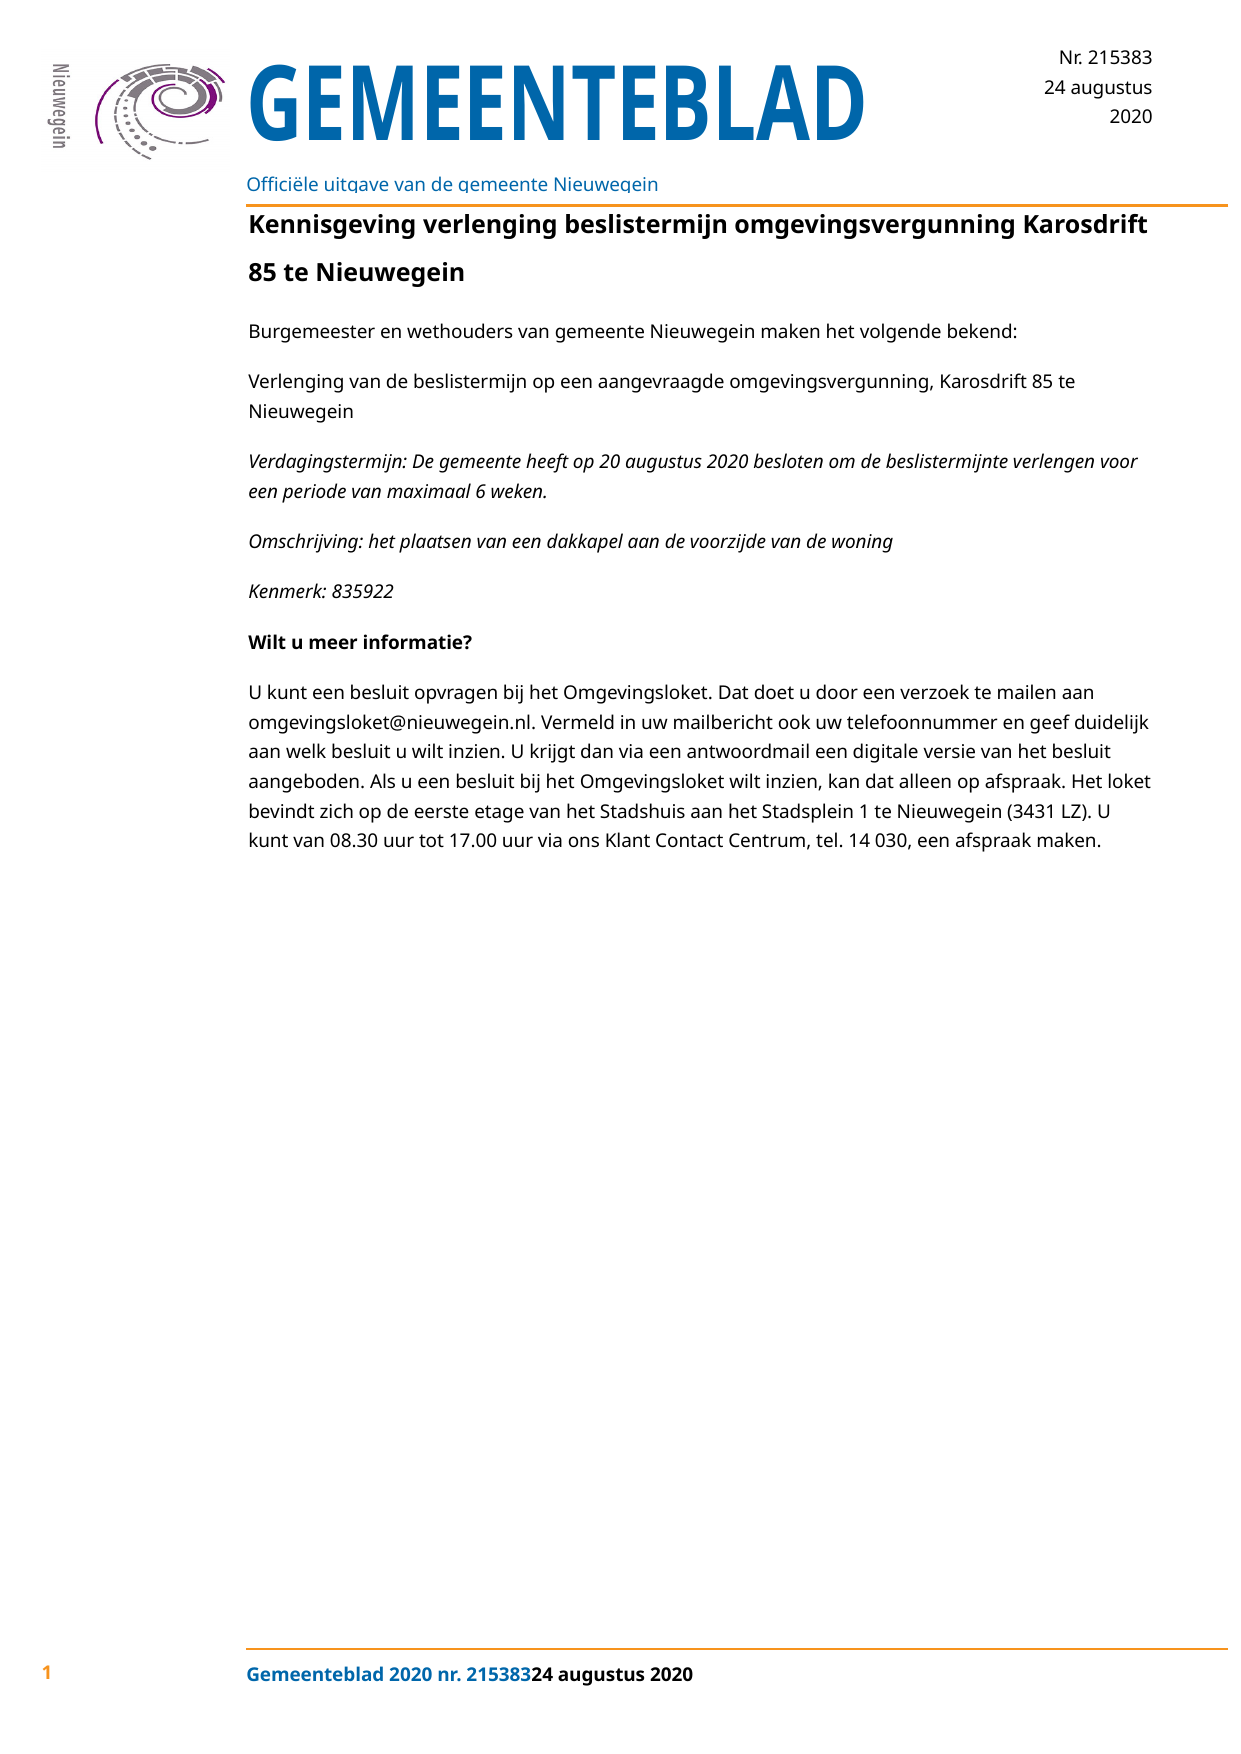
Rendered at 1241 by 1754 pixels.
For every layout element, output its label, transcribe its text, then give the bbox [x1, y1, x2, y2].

text Verdagingstermijn: De gemeente heeft op 20 augustus 2020 besloten om de beslistermijnte verlengen voor een periode van maximaal 6 weken. [248, 448, 1152, 504]
text Burgemeester en wethouders van gemeente Nieuwegein maken het volgende bekend: [248, 318, 1152, 344]
text U kunt een besluit opvragen bij het Omgevingsloket. Dat doet u door een verzoek te mailen aan omgevingsloket@nieuwegein.nl. Vermeld in uw mailbericht ook uw telefoonnummer en geef duidelijk aan welk besluit u wilt inzien. U krijgt dan via een antwoordmail een digitale versie van het besluit aangeboden. Als u een besluit bij het Omgevingsloket wilt inzien, kan dat alleen op afspraak. Het loket bevindt zich op de eerste etage van het Stadshuis aan het Stadsplein 1 te Nieuwegein (3431 LZ). U kunt van 08.30 uur tot 17.00 uur via ons Klant Contact Centrum, tel. 14 030, een afspraak maken. [248, 679, 1152, 853]
text Omschrijving: het plaatsen van een dakkapel aan de voorzijde van de woning [248, 528, 1152, 554]
text Verlenging van de beslistermijn op een aangevraagde omgevingsvergunning, Karosdrift 85 te Nieuwegein [248, 368, 1152, 424]
text Kennisgeving verlenging beslistermijn omgevingsvergunning Karosdrift 85 te Nieuwegein [248, 207, 1152, 288]
picture [41, 47, 231, 172]
text Kenmerk: 835922 [248, 579, 1152, 604]
text Wilt u meer informatie? [248, 629, 1152, 655]
